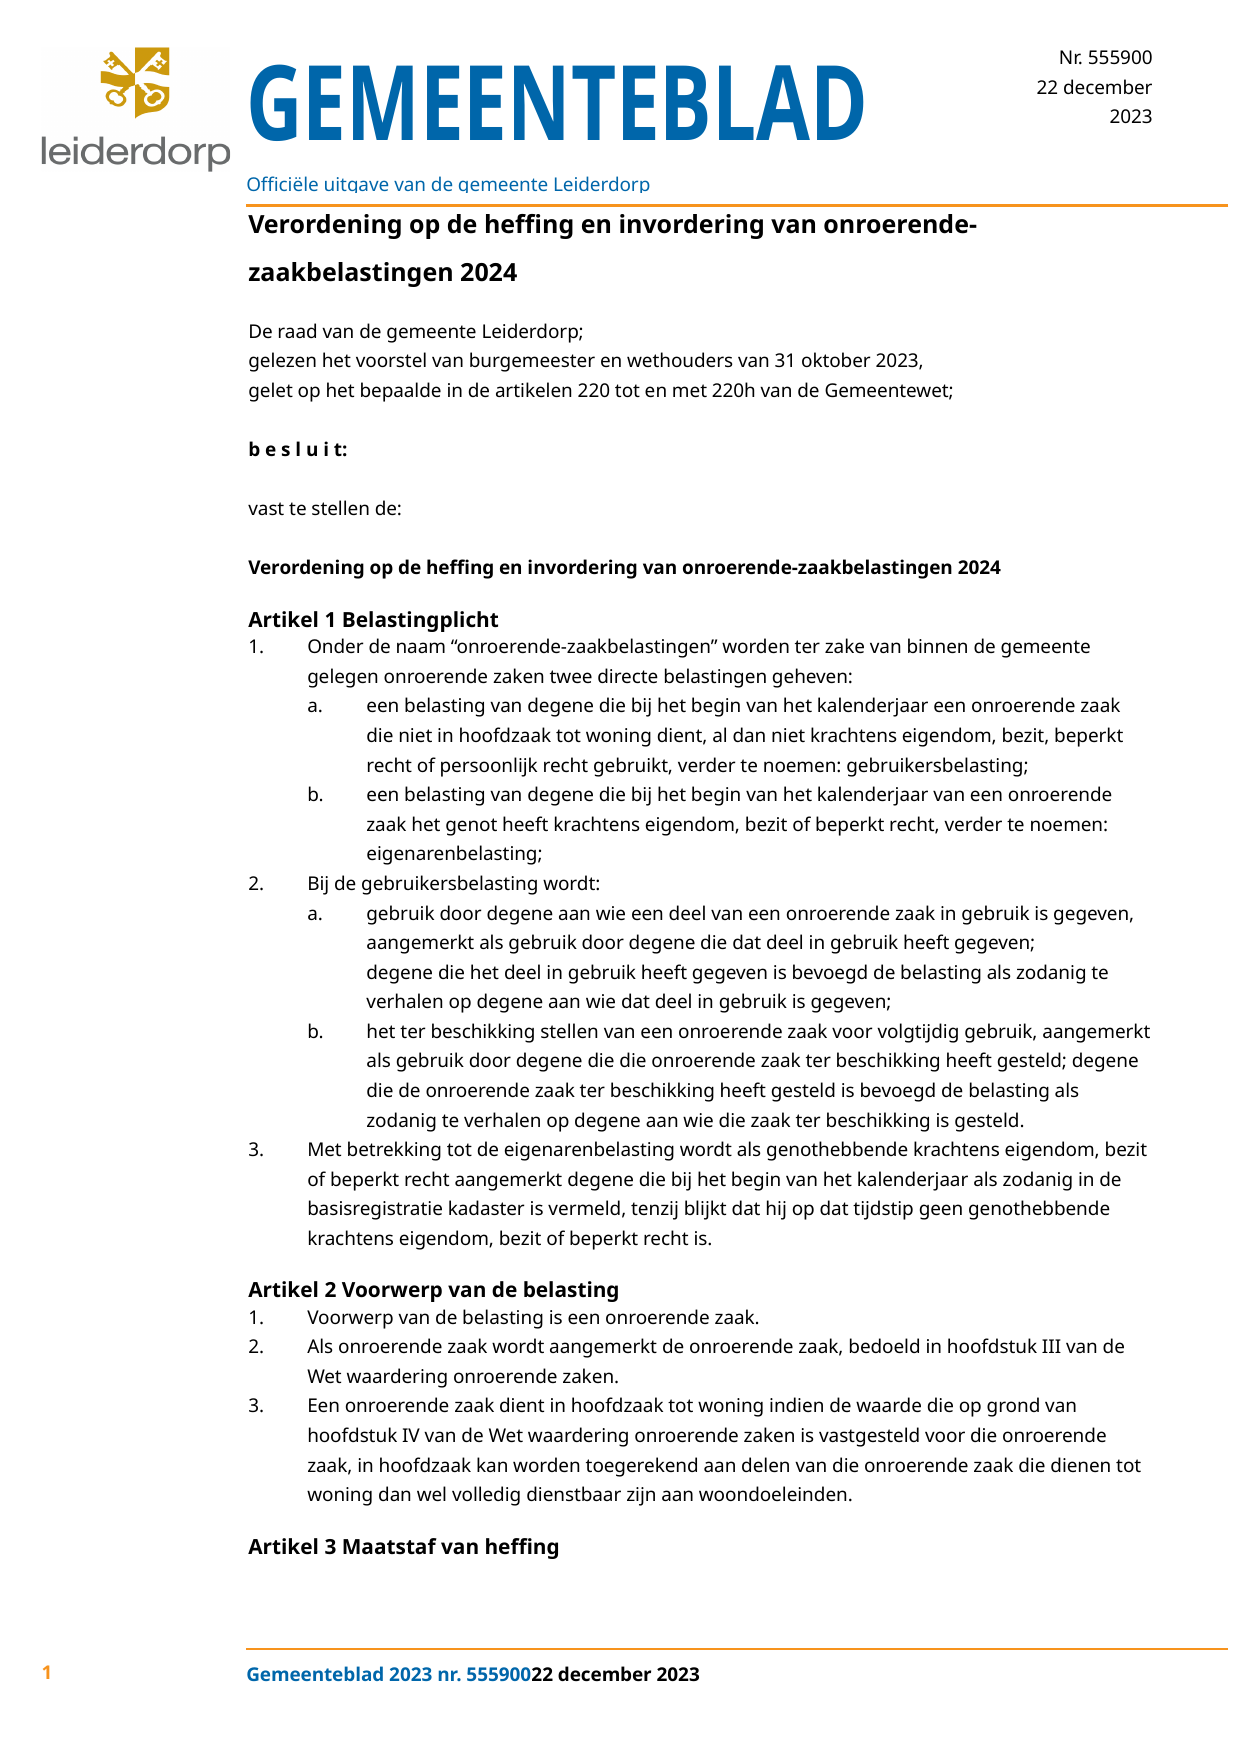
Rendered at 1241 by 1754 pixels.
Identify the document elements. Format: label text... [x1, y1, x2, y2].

list een belasting van degene die bij het begin van het kalenderjaar van een onroerende zaak het genot heeft krachtens eigendom, bezit of beperkt recht, verder te noemen: eigenarenbelasting; [307, 781, 1152, 866]
list Bij de gebruikersbelasting wordt: [248, 870, 1152, 896]
list Voorwerp van de belasting is een onroerende zaak. [248, 1304, 1152, 1330]
list Als onroerende zaak wordt aangemerkt de onroerende zaak, bedoeld in hoofdstuk III van de Wet waardering onroerende zaken. [248, 1333, 1152, 1389]
list Onder de naam “onroerende-zaakbelastingen” worden ter zake van binnen de gemeente gelegen onroerende zaken twee directe belastingen geheven: [248, 633, 1152, 689]
text gelet op het bepaalde in de artikelen 220 tot en met 220h van de Gemeentewet; [248, 377, 1152, 403]
text Verordening op de heffing en invordering van onroerende-zaakbelastingen 2024 [248, 554, 1152, 580]
list Met betrekking tot de eigenarenbelasting wordt als genothebbende krachtens eigendom, bezit of beperkt recht aangemerkt degene die bij het begin van het kalenderjaar als zodanig in de basisregistratie kadaster is vermeld, tenzij blijkt dat hij op dat tijdstip geen genothebbende krachtens eigendom, bezit of beperkt recht is. [248, 1136, 1152, 1251]
text vast te stellen de: [248, 495, 1152, 521]
text b e s l u i t: [248, 436, 1152, 462]
text Artikel 3 Maatstaf van heffing [248, 1532, 1152, 1560]
text De raad van de gemeente Leiderdorp; [248, 318, 1152, 344]
text Artikel 2 Voorwerp van de belasting [248, 1276, 1152, 1304]
list degene die het deel in gebruik heeft gegeven is bevoegd de belasting als zodanig te verhalen op degene aan wie dat deel in gebruik is gegeven; [307, 959, 1152, 1014]
picture [41, 47, 231, 172]
text gelezen het voorstel van burgemeester en wethouders van 31 oktober 2023, [248, 347, 1152, 373]
list het ter beschikking stellen van een onroerende zaak voor volgtijdig gebruik, aangemerkt als gebruik door degene die die onroerende zaak ter beschikking heeft gesteld; degene die de onroerende zaak ter beschikking heeft gesteld is bevoegd de belasting als zodanig te verhalen op degene aan wie die zaak ter beschikking is gesteld. [307, 1018, 1152, 1132]
list Een onroerende zaak dient in hoofdzaak tot woning indien de waarde die op grond van hoofdstuk IV van de Wet waardering onroerende zaken is vastgesteld voor die onroerende zaak, in hoofdzaak kan worden toegerekend aan delen van die onroerende zaak die dienen tot woning dan wel volledig dienstbaar zijn aan woondoeleinden. [248, 1393, 1152, 1507]
list gebruik door degene aan wie een deel van een onroerende zaak in gebruik is gegeven, aangemerkt als gebruik door degene die dat deel in gebruik heeft gegeven; [307, 900, 1152, 955]
text Artikel 1 Belastingplicht [248, 605, 1152, 633]
list een belasting van degene die bij het begin van het kalenderjaar een onroerende zaak die niet in hoofdzaak tot woning dient, al dan niet krachtens eigendom, bezit, beperkt recht of persoonlijk recht gebruikt, verder te noemen: gebruikersbelasting; [307, 693, 1152, 777]
text Verordening op de heffing en invordering van onroerende-zaakbelastingen 2024 [248, 207, 1152, 288]
